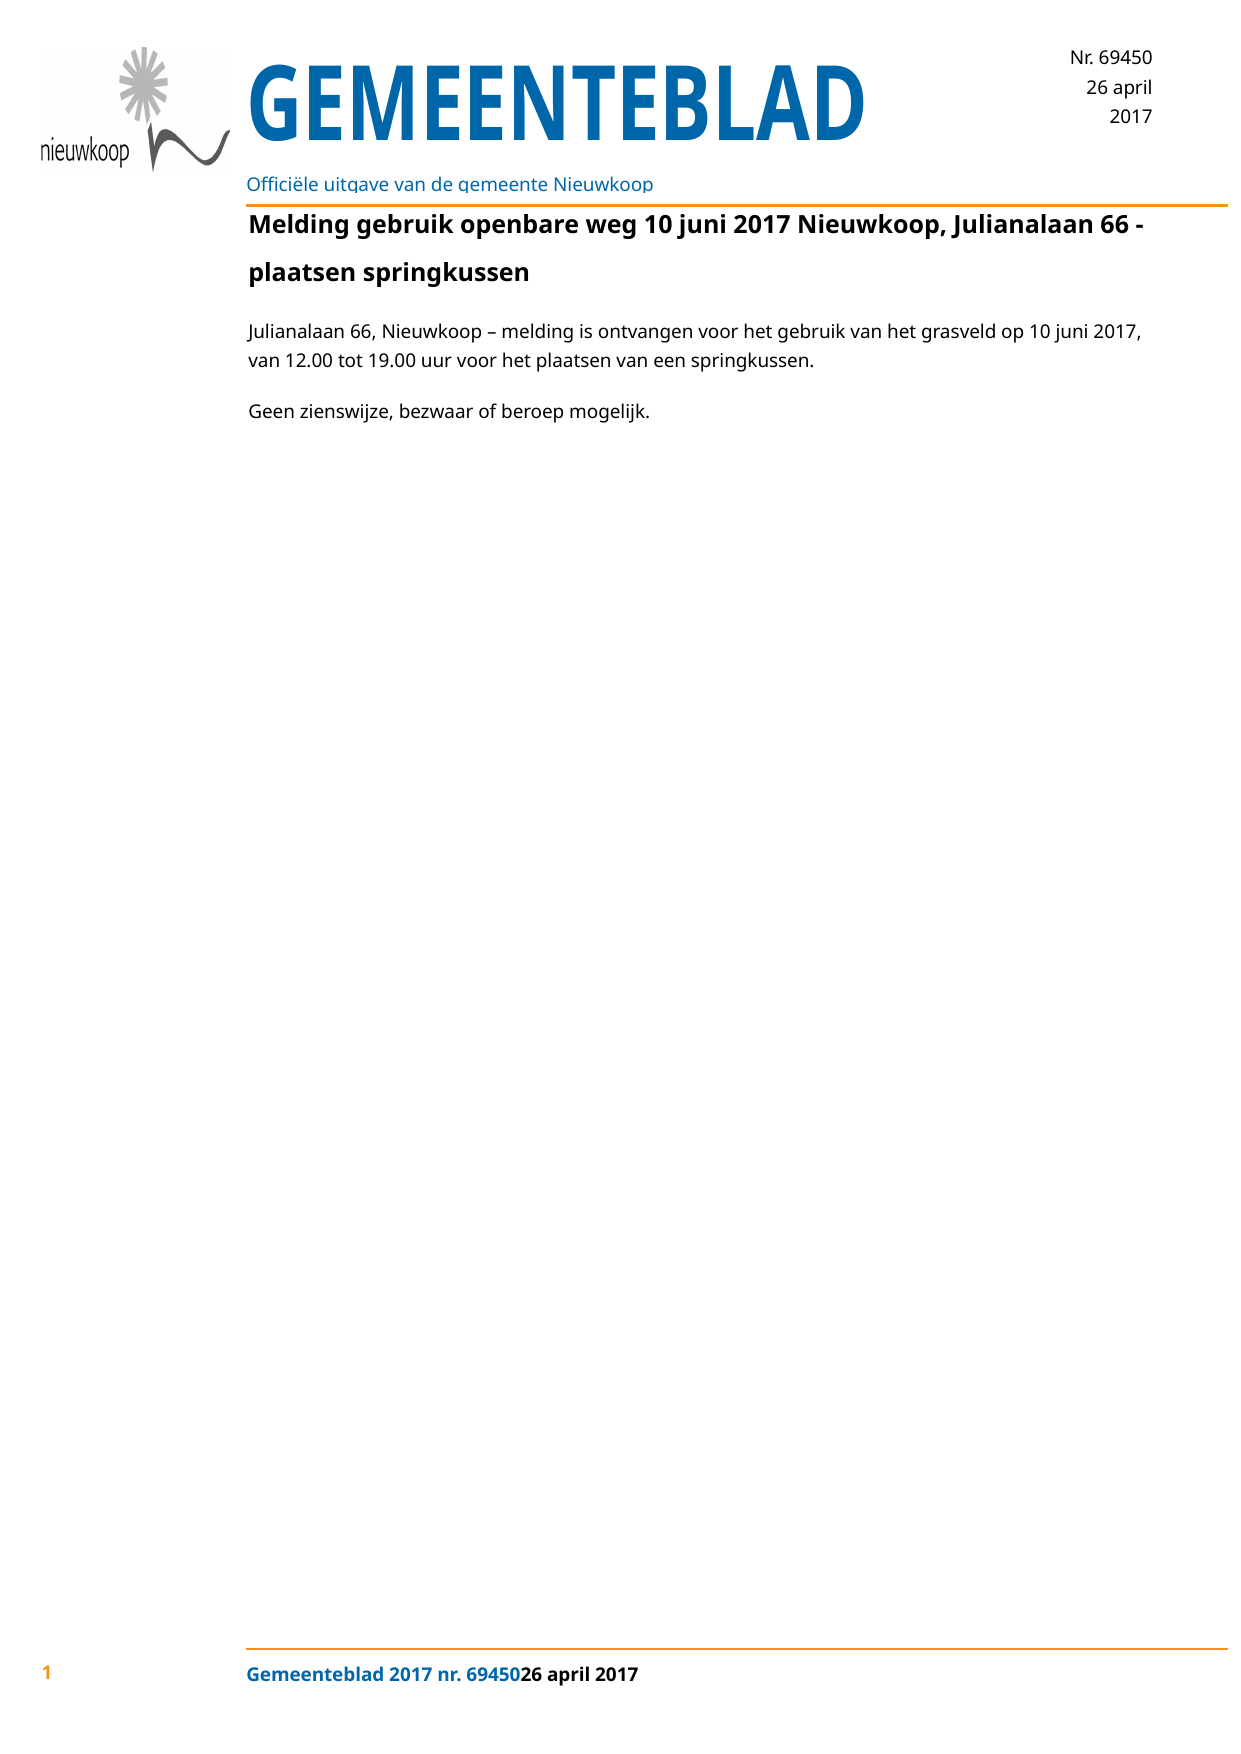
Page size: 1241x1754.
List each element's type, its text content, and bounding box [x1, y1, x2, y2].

picture [41, 47, 231, 172]
text Melding gebruik openbare weg 10 juni 2017 Nieuwkoop, Julianalaan 66 - plaatsen springkussen [248, 207, 1152, 288]
text Julianalaan 66, Nieuwkoop – melding is ontvangen voor het gebruik van het grasveld op 10 juni 2017, van 12.00 tot 19.00 uur voor het plaatsen van een springkussen. [248, 318, 1152, 373]
text Geen zienswijze, bezwaar of beroep mogelijk. [248, 398, 1152, 424]
